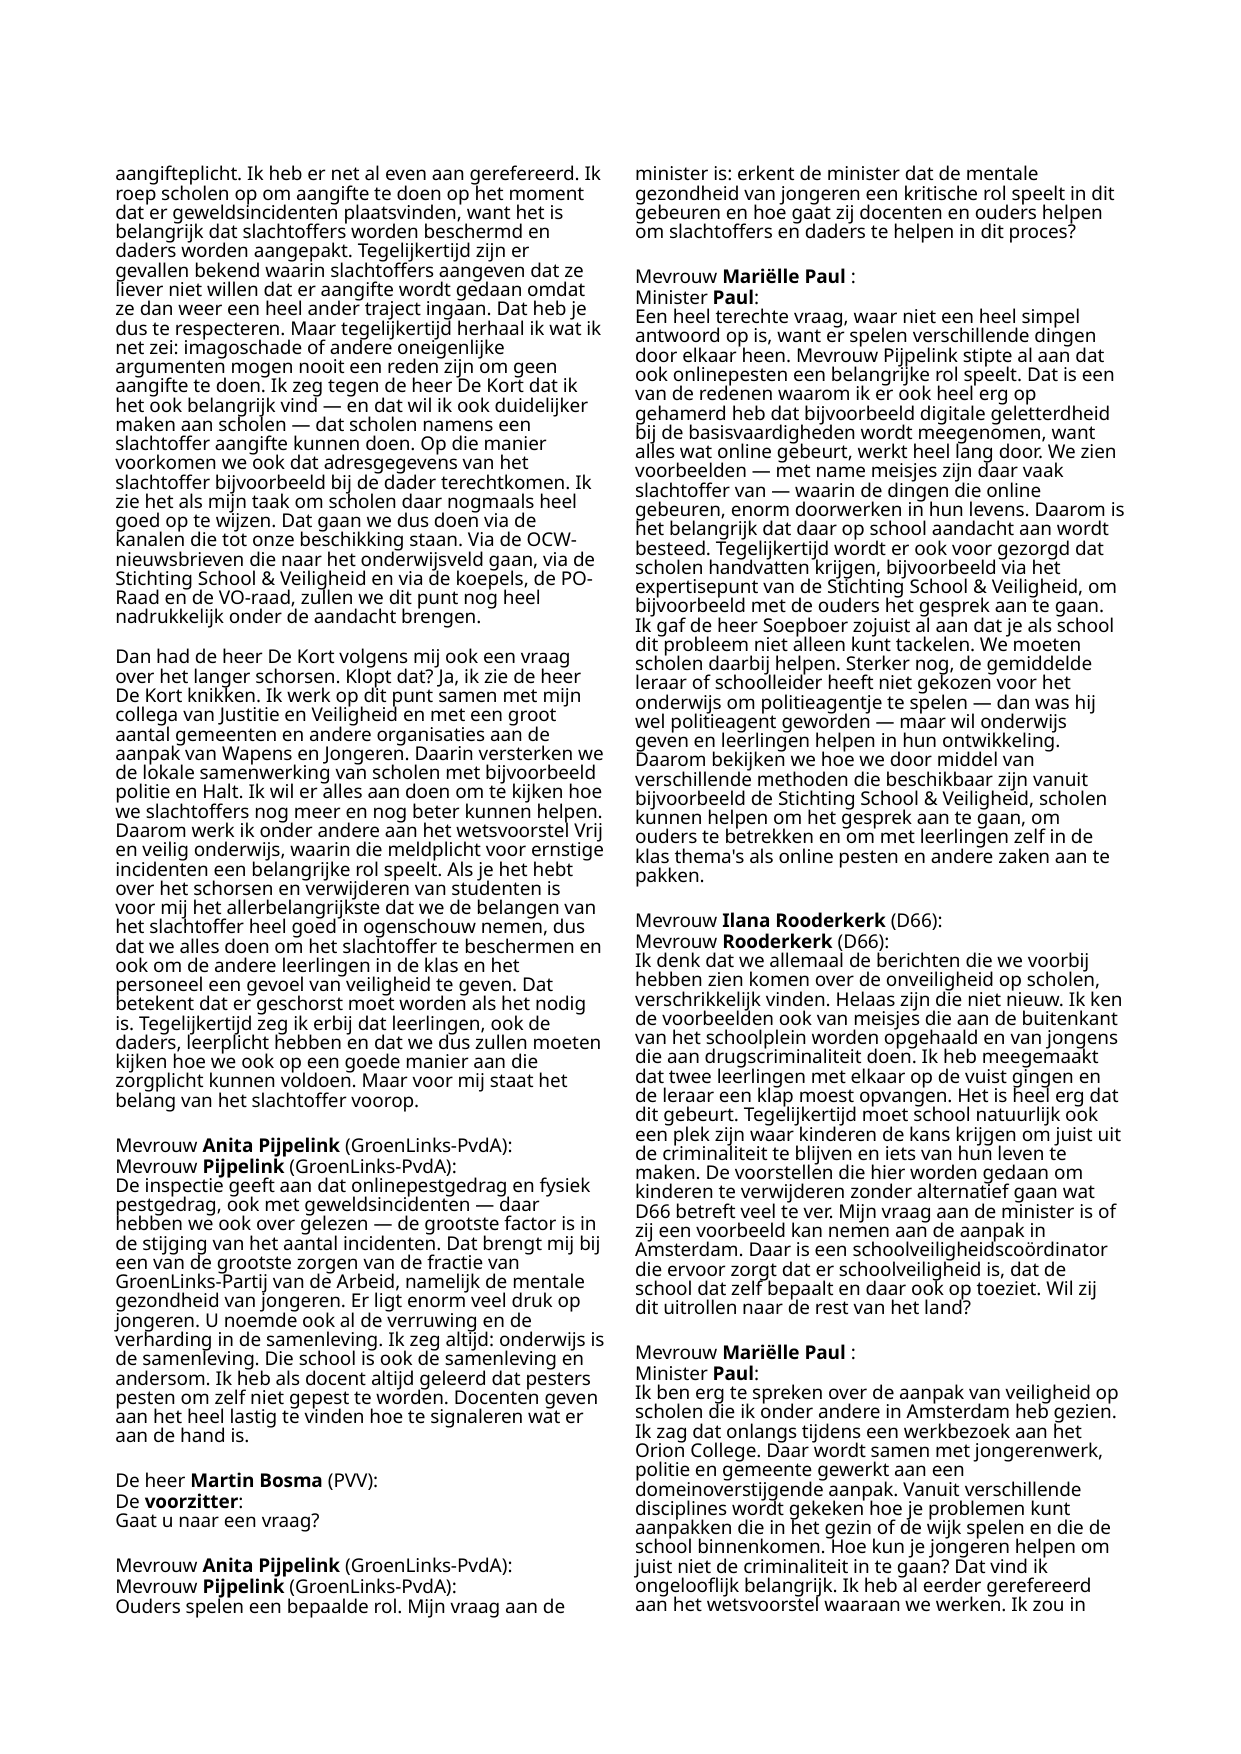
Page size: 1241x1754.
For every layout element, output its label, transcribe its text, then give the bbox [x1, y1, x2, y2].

text Mevrouw Mariëlle Paul : [635, 263, 1125, 289]
text Mevrouw Anita Pijpelink (GroenLinks-PvdA): [115, 1553, 605, 1578]
text Gaat u naar een vraag? [115, 1512, 605, 1532]
text Een heel terechte vraag, waar niet een heel simpel antwoord op is, want er spelen verschillende dingen door elkaar heen. Mevrouw Pijpelink stipte al aan dat ook onlinepesten een belangrijke rol speelt. Dat is een van de redenen waarom ik er ook heel erg op gehamerd heb dat bijvoorbeeld digitale geletterdheid bij de basisvaardigheden wordt meegenomen, want alles wat online gebeurt, werkt heel lang door. We zien voorbeelden — met name meisjes zijn daar vaak slachtoffer van — waarin de dingen die online gebeuren, enorm doorwerken in hun levens. Daarom is het belangrijk dat daar op school aandacht aan wordt besteed. Tegelijkertijd wordt er ook voor gezorgd dat scholen handvatten krijgen, bijvoorbeeld via het expertisepunt van de Stichting School & Veiligheid, om bijvoorbeeld met de ouders het gesprek aan te gaan. Ik gaf de heer Soepboer zojuist al aan dat je als school dit probleem niet alleen kunt tackelen. We moeten scholen daarbij helpen. Sterker nog, de gemiddelde leraar of schoolleider heeft niet gekozen voor het onderwijs om politieagentje te spelen — dan was hij wel politieagent geworden — maar wil onderwijs geven en leerlingen helpen in hun ontwikkeling. Daarom bekijken we hoe we door middel van verschillende methoden die beschikbaar zijn vanuit bijvoorbeeld de Stichting School & Veiligheid, scholen kunnen helpen om het gesprek aan te gaan, om ouders te betrekken en om met leerlingen zelf in de klas thema's als online pesten en andere zaken aan te pakken. [635, 308, 1125, 886]
text De voorzitter: [115, 1493, 605, 1512]
text Mevrouw Pijpelink (GroenLinks-PvdA): [115, 1158, 605, 1177]
text Ouders spelen een bepaalde rol. Mijn vraag aan de [115, 1598, 605, 1617]
text De inspectie geeft aan dat onlinepestgedrag en fysiek pestgedrag, ook met geweldsincidenten — daar hebben we ook over gelezen — de grootste factor is in de stijging van het aantal incidenten. Dat brengt mij bij een van de grootste zorgen van de fractie van GroenLinks-Partij van de Arbeid, namelijk de mentale gezondheid van jongeren. Er ligt enorm veel druk op jongeren. U noemde ook al de verruwing en de verharding in de samenleving. Ik zeg altijd: onderwijs is de samenleving. Die school is ook de samenleving en andersom. Ik heb als docent altijd geleerd dat pesters pesten om zelf niet gepest te worden. Docenten geven aan het heel lastig te vinden hoe te signaleren wat er aan de hand is. [115, 1177, 605, 1447]
text minister is: erkent de minister dat de mentale gezondheid van jongeren een kritische rol speelt in dit gebeuren en hoe gaat zij docenten en ouders helpen om slachtoffers en daders te helpen in dit proces? [635, 165, 1125, 242]
text Mevrouw Ilana Rooderkerk (D66): [635, 907, 1125, 933]
text Mevrouw Anita Pijpelink (GroenLinks-PvdA): [115, 1132, 605, 1158]
text aangifteplicht. Ik heb er net al even aan gerefereerd. Ik roep scholen op om aangifte te doen op het moment dat er geweldsincidenten plaatsvinden, want het is belangrijk dat slachtoffers worden beschermd en daders worden aangepakt. Tegelijkertijd zijn er gevallen bekend waarin slachtoffers aangeven dat ze liever niet willen dat er aangifte wordt gedaan omdat ze dan weer een heel ander traject ingaan. Dat heb je dus te respecteren. Maar tegelijkertijd herhaal ik wat ik net zei: imagoschade of andere oneigenlijke argumenten mogen nooit een reden zijn om geen aangifte te doen. Ik zeg tegen de heer De Kort dat ik het ook belangrijk vind — en dat wil ik ook duidelijker maken aan scholen — dat scholen namens een slachtoffer aangifte kunnen doen. Op die manier voorkomen we ook dat adresgegevens van het slachtoffer bijvoorbeeld bij de dader terechtkomen. Ik zie het als mijn taak om scholen daar nogmaals heel goed op te wijzen. Dat gaan we dus doen via de kanalen die tot onze beschikking staan. Via de OCW-nieuwsbrieven die naar het onderwijsveld gaan, via de Stichting School & Veiligheid en via de koepels, de PO-Raad en de VO-raad, zullen we dit punt nog heel nadrukkelijk onder de aandacht brengen. [115, 165, 605, 628]
text Mevrouw Mariëlle Paul : [635, 1339, 1125, 1365]
text Minister Paul: [635, 1365, 1125, 1384]
text Mevrouw Rooderkerk (D66): [635, 933, 1125, 952]
text Minister Paul: [635, 289, 1125, 308]
text Mevrouw Pijpelink (GroenLinks-PvdA): [115, 1578, 605, 1598]
text Ik ben erg te spreken over de aanpak van veiligheid op scholen die ik onder andere in Amsterdam heb gezien. Ik zag dat onlangs tijdens een werkbezoek aan het Orion College. Daar wordt samen met jongerenwerk, politie en gemeente gewerkt aan een domeinoverstijgende aanpak. Vanuit verschillende disciplines wordt gekeken hoe je problemen kunt aanpakken die in het gezin of de wijk spelen en die de school binnenkomen. Hoe kun je jongeren helpen om juist niet de criminaliteit in te gaan? Dat vind ik ongelooflijk belangrijk. Ik heb al eerder gerefereerd aan het wetsvoorstel waaraan we werken. Ik zou in [635, 1384, 1125, 1615]
text De heer Martin Bosma (PVV): [115, 1467, 605, 1493]
text Dan had de heer De Kort volgens mij ook een vraag over het langer schorsen. Klopt dat? Ja, ik zie de heer De Kort knikken. Ik werk op dit punt samen met mijn collega van Justitie en Veiligheid en met een groot aantal gemeenten en andere organisaties aan de aanpak van Wapens en Jongeren. Daarin versterken we de lokale samenwerking van scholen met bijvoorbeeld politie en Halt. Ik wil er alles aan doen om te kijken hoe we slachtoffers nog meer en nog beter kunnen helpen. Daarom werk ik onder andere aan het wetsvoorstel Vrij en veilig onderwijs, waarin die meldplicht voor ernstige incidenten een belangrijke rol speelt. Als je het hebt over het schorsen en verwijderen van studenten is voor mij het allerbelangrijkste dat we de belangen van het slachtoffer heel goed in ogenschouw nemen, dus dat we alles doen om het slachtoffer te beschermen en ook om de andere leerlingen in de klas en het personeel een gevoel van veiligheid te geven. Dat betekent dat er geschorst moet worden als het nodig is. Tegelijkertijd zeg ik erbij dat leerlingen, ook de daders, leerplicht hebben en dat we dus zullen moeten kijken hoe we ook op een goede manier aan die zorgplicht kunnen voldoen. Maar voor mij staat het belang van het slachtoffer voorop. [115, 648, 605, 1111]
text Ik denk dat we allemaal de berichten die we voorbij hebben zien komen over de onveiligheid op scholen, verschrikkelijk vinden. Helaas zijn die niet nieuw. Ik ken de voorbeelden ook van meisjes die aan de buitenkant van het schoolplein worden opgehaald en van jongens die aan drugscriminaliteit doen. Ik heb meegemaakt dat twee leerlingen met elkaar op de vuist gingen en de leraar een klap moest opvangen. Het is heel erg dat dit gebeurt. Tegelijkertijd moet school natuurlijk ook een plek zijn waar kinderen de kans krijgen om juist uit de criminaliteit te blijven en iets van hun leven te maken. De voorstellen die hier worden gedaan om kinderen te verwijderen zonder alternatief gaan wat D66 betreft veel te ver. Mijn vraag aan de minister is of zij een voorbeeld kan nemen aan de aanpak in Amsterdam. Daar is een schoolveiligheidscoördinator die ervoor zorgt dat er schoolveiligheid is, dat de school dat zelf bepaalt en daar ook op toeziet. Wil zij dit uitrollen naar de rest van het land? [635, 952, 1125, 1318]
